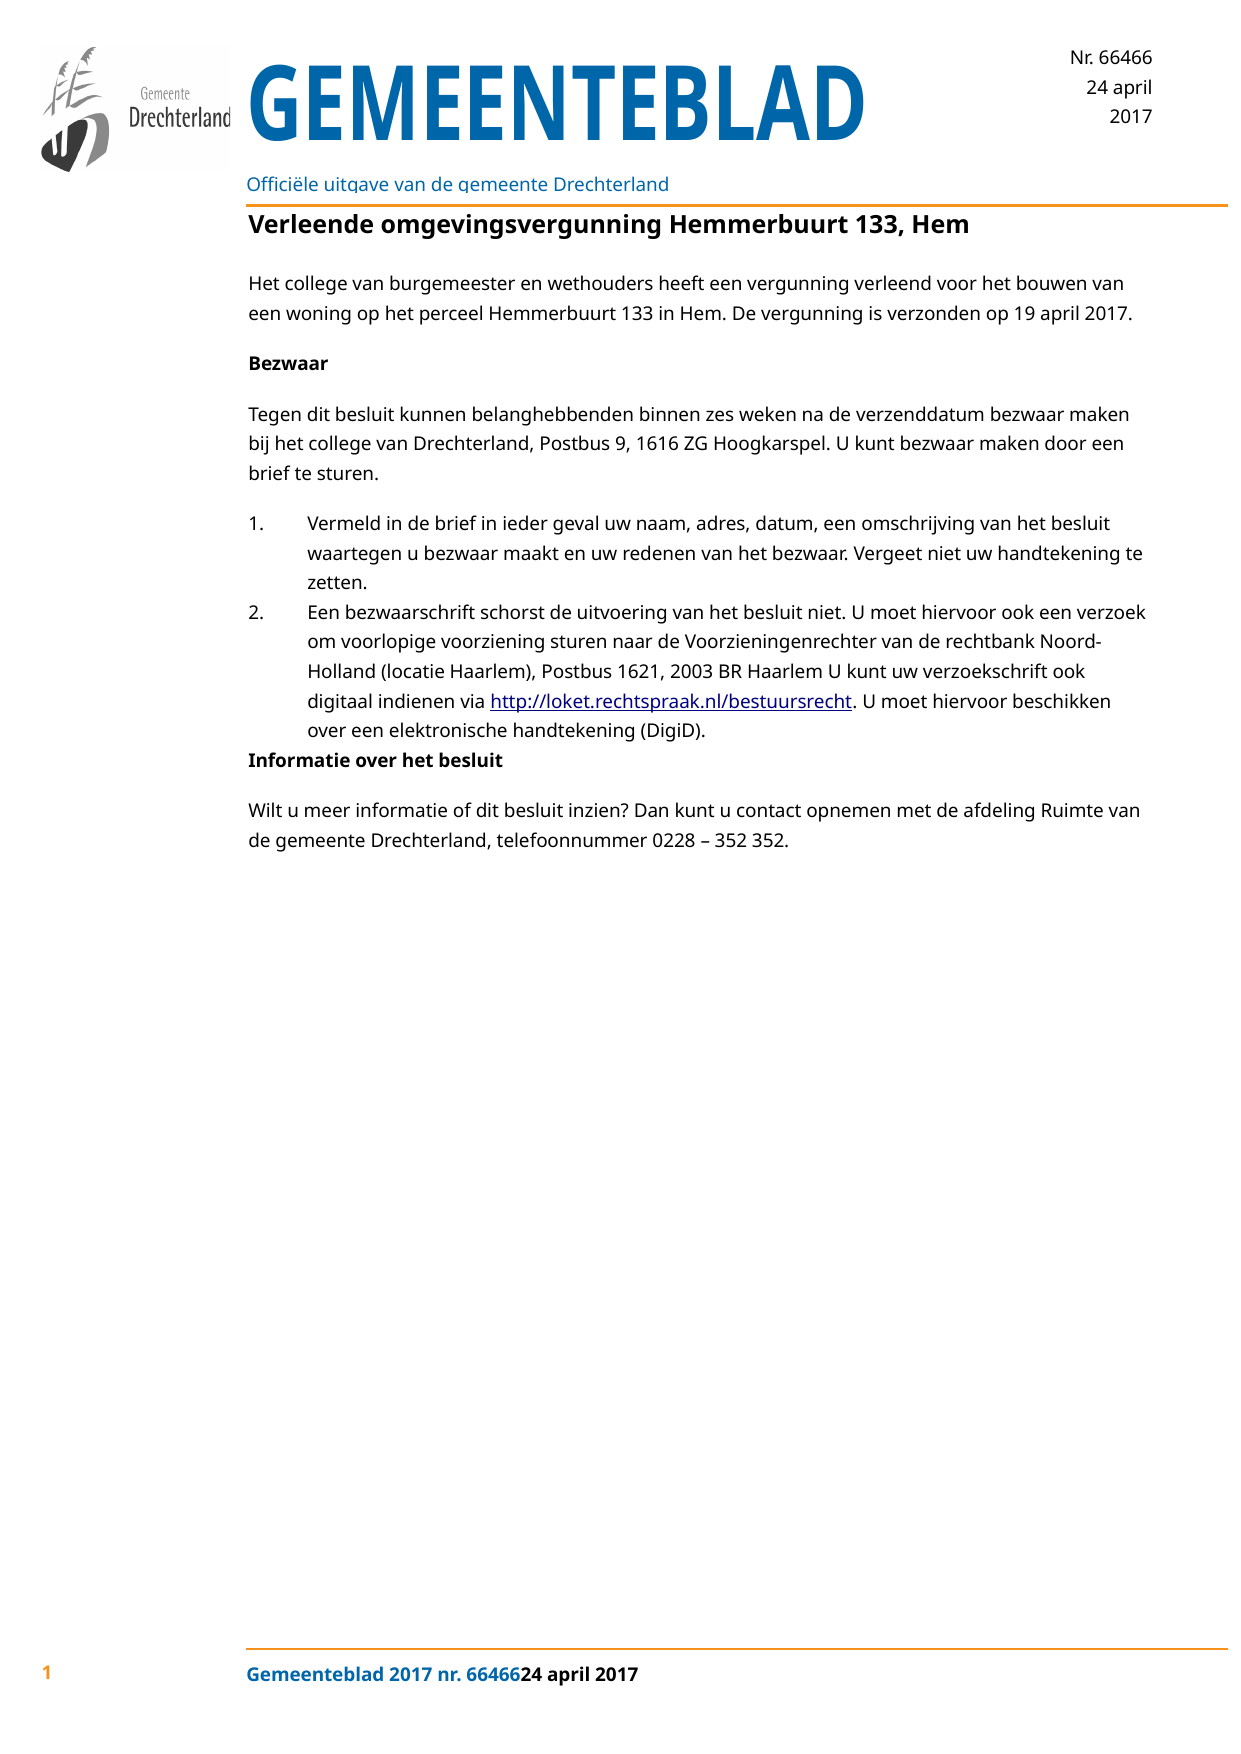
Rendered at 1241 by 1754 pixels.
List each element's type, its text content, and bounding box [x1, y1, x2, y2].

list Een bezwaarschrift schorst de uitvoering van het besluit niet. U moet hiervoor ook een verzoek om voorlopige voorziening sturen naar de Voorzieningenrechter van de rechtbank Noord-Holland (locatie Haarlem), Postbus 1621, 2003 BR Haarlem U kunt uw verzoekschrift ook digitaal indienen via http://loket.rechtspraak.nl/bestuursrecht. U moet hiervoor beschikken over een elektronische handtekening (DigiD). [248, 599, 1152, 743]
text Tegen dit besluit kunnen belanghebbenden binnen zes weken na de verzenddatum bezwaar maken bij het college van Drechterland, Postbus 9, 1616 ZG Hoogkarspel. U kunt bezwaar maken door een brief te sturen. [248, 401, 1152, 486]
text Wilt u meer informatie of dit besluit inzien? Dan kunt u contact opnemen met de afdeling Ruimte van de gemeente Drechterland, telefoonnummer 0228 – 352 352. [248, 797, 1152, 853]
text Bezwaar [248, 350, 1152, 376]
text Verleende omgevingsvergunning Hemmerbuurt 133, Hem [248, 207, 1152, 241]
picture [41, 47, 231, 172]
text Het college van burgemeester en wethouders heeft een vergunning verleend voor het bouwen van een woning op het perceel Hemmerbuurt 133 in Hem. De vergunning is verzonden op 19 april 2017. [248, 270, 1152, 326]
text Informatie over het besluit [248, 747, 1152, 773]
list Vermeld in de brief in ieder geval uw naam, adres, datum, een omschrijving van het besluit waartegen u bezwaar maakt en uw redenen van het bezwaar. Vergeet niet uw handtekening te zetten. [248, 510, 1152, 595]
